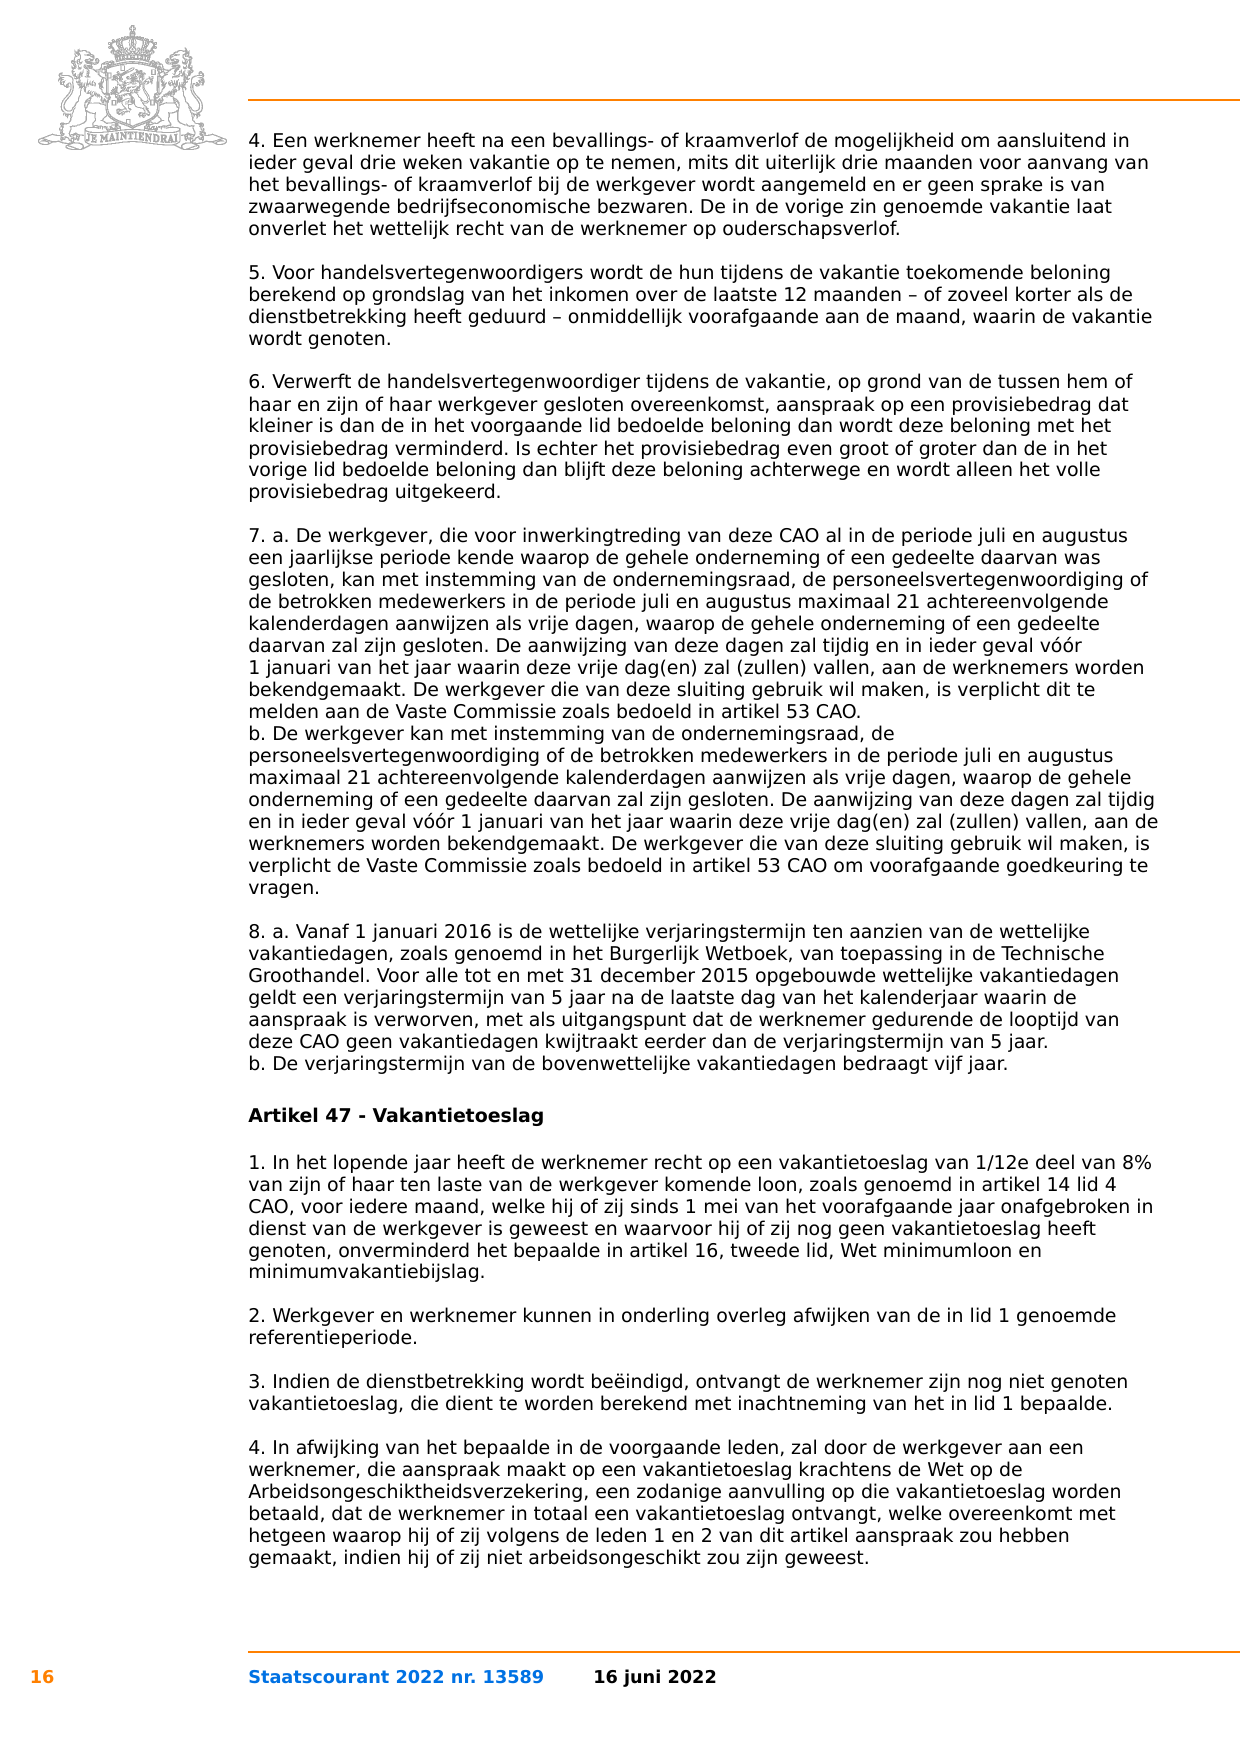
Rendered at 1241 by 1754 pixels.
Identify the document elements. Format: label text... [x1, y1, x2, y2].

text 2. Werkgever en werknemer kunnen in onderling overleg afwijken van de in lid 1 genoemde referentieperiode. [248, 1305, 1163, 1349]
text 6. Verwerft de handelsvertegenwoordiger tijdens de vakantie, op grond van de tussen hem of haar en zijn of haar werkgever gesloten overeenkomst, aanspraak op een provisiebedrag dat kleiner is dan de in het voorgaande lid bedoelde beloning dan wordt deze beloning met het provisiebedrag verminderd. Is echter het provisiebedrag even groot of groter dan de in het vorige lid bedoelde beloning dan blijft deze beloning achterwege en wordt alleen het volle provisiebedrag uitgekeerd. [248, 371, 1163, 503]
text 4. In afwijking van het bepaalde in de voorgaande leden, zal door de werkgever aan een werknemer, die aanspraak maakt op een vakantietoeslag krachtens de Wet op de Arbeidsongeschiktheidsverzekering, een zodanige aanvulling op die vakantietoeslag worden betaald, dat de werknemer in totaal een vakantietoeslag ontvangt, welke overeenkomt met hetgeen waarop hij of zij volgens de leden 1 en 2 van dit artikel aanspraak zou hebben gemaakt, indien hij of zij niet arbeidsongeschikt zou zijn geweest. [248, 1437, 1163, 1569]
text 4. Een werknemer heeft na een bevallings- of kraamverlof de mogelijkheid om aansluitend in ieder geval drie weken vakantie op te nemen, mits dit uiterlijk drie maanden voor aanvang van het bevallings- of kraamverlof bij de werkgever wordt aangemeld en er geen sprake is van zwaarwegende bedrijfseconomische bezwaren. De in de vorige zin genoemde vakantie laat onverlet het wettelijk recht van de werknemer op ouderschapsverlof. [248, 130, 1163, 240]
text 5. Voor handelsvertegenwoordigers wordt de hun tijdens de vakantie toekomende beloning berekend op grondslag van het inkomen over de laatste 12 maanden – of zoveel korter als de dienstbetrekking heeft geduurd – onmiddellijk voorafgaande aan de maand, waarin de vakantie wordt genoten. [248, 262, 1163, 349]
text b. De werkgever kan met instemming van de ondernemingsraad, de personeelsvertegenwoordiging of de betrokken medewerkers in de periode juli en augustus maximaal 21 achtereenvolgende kalenderdagen aanwijzen als vrije dagen, waarop de gehele onderneming of een gedeelte daarvan zal zijn gesloten. De aanwijzing van deze dagen zal tijdig en in ieder geval vóór 1 januari van het jaar waarin deze vrije dag(en) zal (zullen) vallen, aan de werknemers worden bekendgemaakt. De werkgever die van deze sluiting gebruik wil maken, is verplicht de Vaste Commissie zoals bedoeld in artikel 53 CAO om voorafgaande goedkeuring te vragen. [248, 723, 1163, 899]
text 7. a. De werkgever, die voor inwerkingtreding van deze CAO al in de periode juli en augustus een jaarlijkse periode kende waarop de gehele onderneming of een gedeelte daarvan was gesloten, kan met instemming van de ondernemingsraad, de personeelsvertegenwoordiging of de betrokken medewerkers in de periode juli en augustus maximaal 21 achtereenvolgende kalenderdagen aanwijzen als vrije dagen, waarop de gehele onderneming of een gedeelte daarvan zal zijn gesloten. De aanwijzing van deze dagen zal tijdig en in ieder geval vóór 1 januari van het jaar waarin deze vrije dag(en) zal (zullen) vallen, aan de werknemers worden bekendgemaakt. De werkgever die van deze sluiting gebruik wil maken, is verplicht dit te melden aan de Vaste Commissie zoals bedoeld in artikel 53 CAO. [248, 525, 1163, 723]
text 8. a. Vanaf 1 januari 2016 is de wettelijke verjaringstermijn ten aanzien van de wettelijke vakantiedagen, zoals genoemd in het Burgerlijk Wetboek, van toepassing in de Technische Groothandel. Voor alle tot en met 31 december 2015 opgebouwde wettelijke vakantiedagen geldt een verjaringstermijn van 5 jaar na de laatste dag van het kalenderjaar waarin de aanspraak is verworven, met als uitgangspunt dat de werknemer gedurende de looptijd van deze CAO geen vakantiedagen kwijtraakt eerder dan de verjaringstermijn van 5 jaar. [248, 921, 1163, 1053]
subtitle Artikel 47 - Vakantietoeslag [248, 1104, 1163, 1127]
text 3. Indien de dienstbetrekking wordt beëindigd, ontvangt de werknemer zijn nog niet genoten vakantietoeslag, die dient te worden berekend met inachtneming van het in lid 1 bepaalde. [248, 1371, 1163, 1415]
picture [38, 25, 227, 150]
text 1. In het lopende jaar heeft de werknemer recht op een vakantietoeslag van 1/12e deel van 8% van zijn of haar ten laste van de werkgever komende loon, zoals genoemd in artikel 14 lid 4 CAO, voor iedere maand, welke hij of zij sinds 1 mei van het voorafgaande jaar onafgebroken in dienst van de werkgever is geweest en waarvoor hij of zij nog geen vakantietoeslag heeft genoten, onverminderd het bepaalde in artikel 16, tweede lid, Wet minimumloon en minimumvakantiebijslag. [248, 1152, 1163, 1283]
text b. De verjaringstermijn van de bovenwettelijke vakantiedagen bedraagt vijf jaar. [248, 1053, 1163, 1074]
